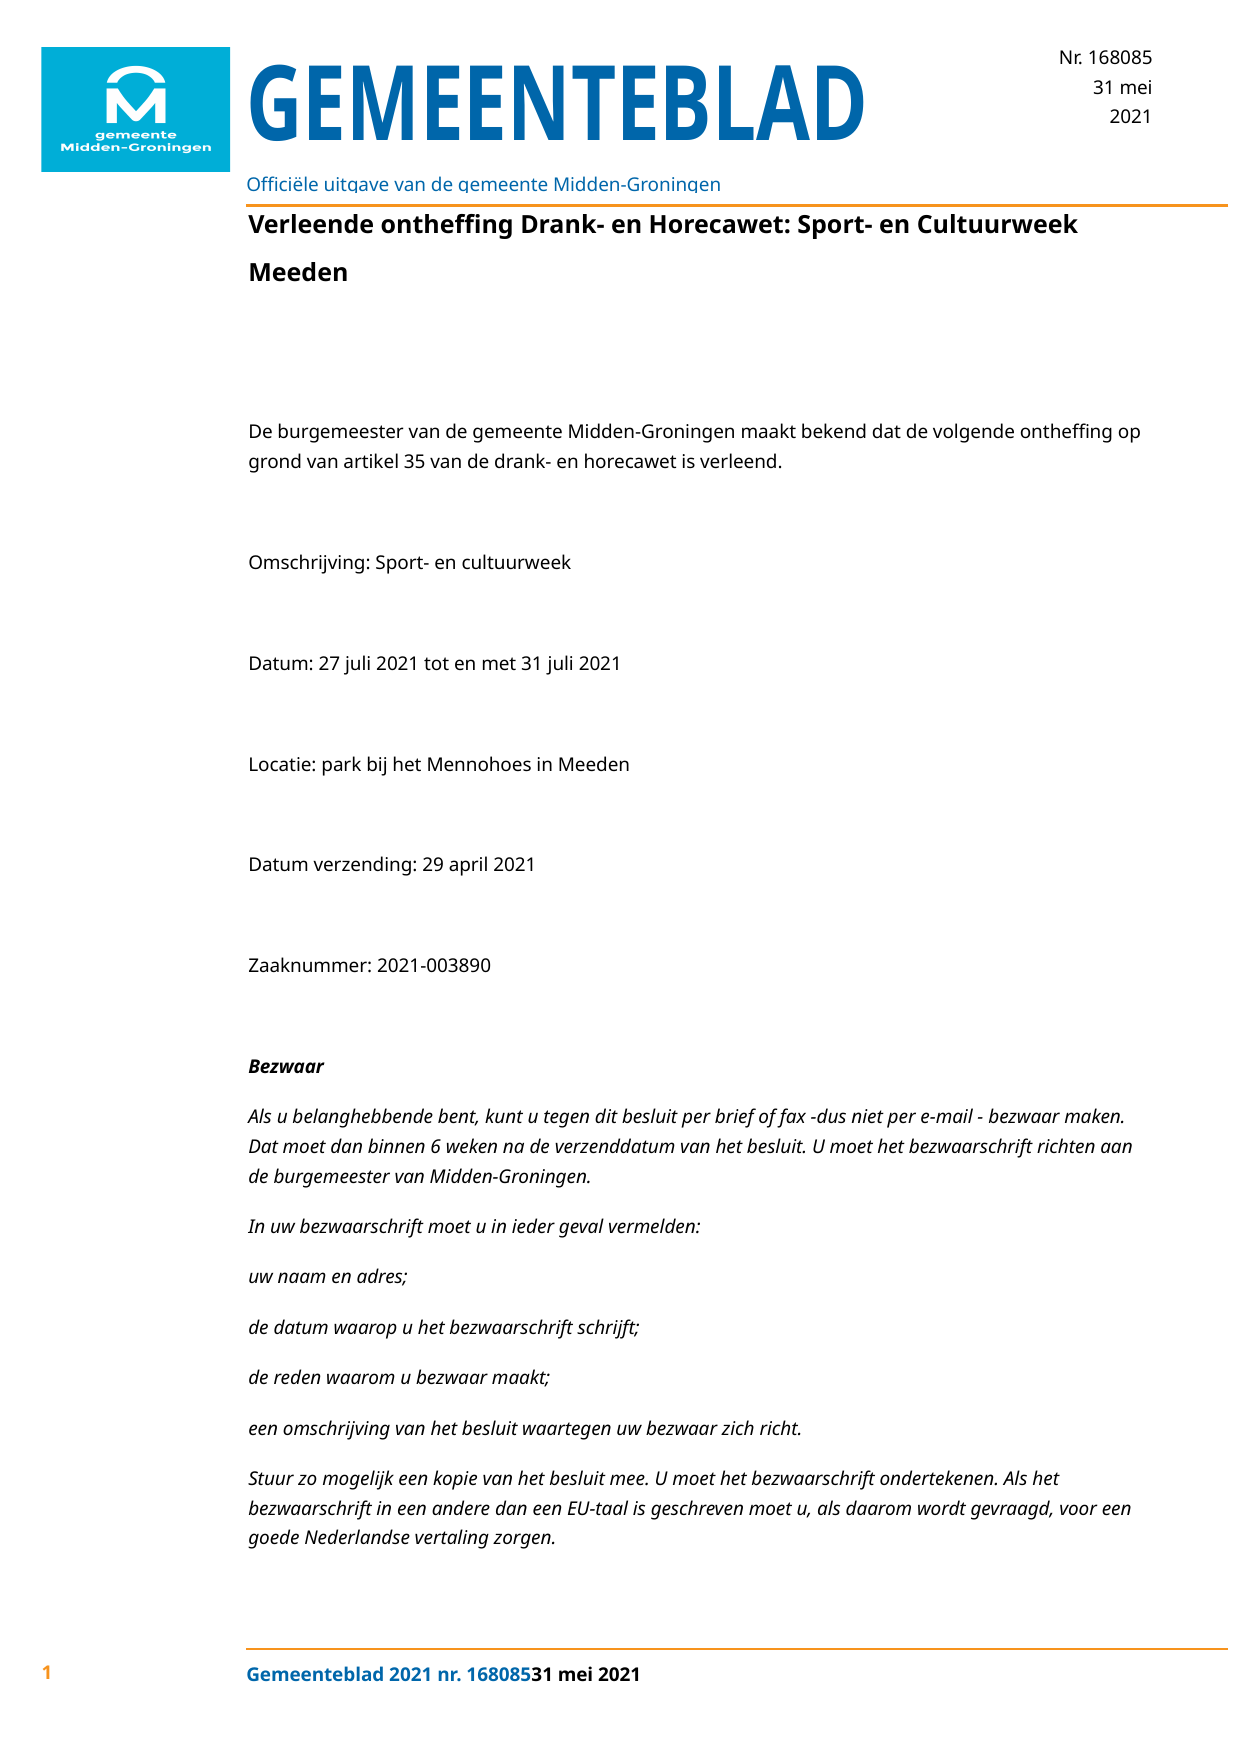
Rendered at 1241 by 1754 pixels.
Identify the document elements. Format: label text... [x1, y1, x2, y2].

text Omschrijving: Sport- en cultuurweek [248, 549, 1152, 575]
text uw naam en adres; [248, 1264, 1152, 1289]
text Datum verzending: 29 april 2021 [248, 852, 1152, 877]
text Locatie: park bij het Mennohoes in Meeden [248, 751, 1152, 777]
picture [184, 146, 190, 153]
text Bezwaar [248, 1053, 1152, 1079]
text De burgemeester van de gemeente Midden-Groningen maakt bekend dat de volgende ontheffing op grond van artikel 35 van de drank- en horecawet is verleend. [248, 419, 1152, 474]
picture [108, 66, 164, 82]
text de reden waarom u bezwaar maakt; [248, 1364, 1152, 1390]
text Verleende ontheffing Drank- en Horecawet: Sport- en Cultuurweek Meeden [248, 207, 1152, 288]
text Datum: 27 juli 2021 tot en met 31 juli 2021 [248, 650, 1152, 676]
text In uw bezwaarschrift moet u in ieder geval vermelden: [248, 1213, 1152, 1239]
text Stuur zo mogelijk een kopie van het besluit mee. U moet het bezwaarschrift ondertekenen. Als het bezwaarschrift in een andere dan een EU-taal is geschreven moet u, als daarom wordt gevraagd, voor een goede Nederlandse vertaling zorgen. [248, 1465, 1152, 1550]
text een omschrijving van het besluit waartegen uw bezwaar zich richt. [248, 1415, 1152, 1441]
text Als u belanghebbende bent, kunt u tegen dit besluit per brief of fax -dus niet per e-mail - bezwaar maken. Dat moet dan binnen 6 weken na de verzenddatum van het besluit. U moet het bezwaarschrift richten aan de burgemeester van Midden-Groningen. [248, 1104, 1152, 1189]
picture [107, 89, 165, 122]
text Zaaknummer: 2021-003890 [248, 952, 1152, 978]
text de datum waarop u het bezwaarschrift schrijft; [248, 1314, 1152, 1340]
